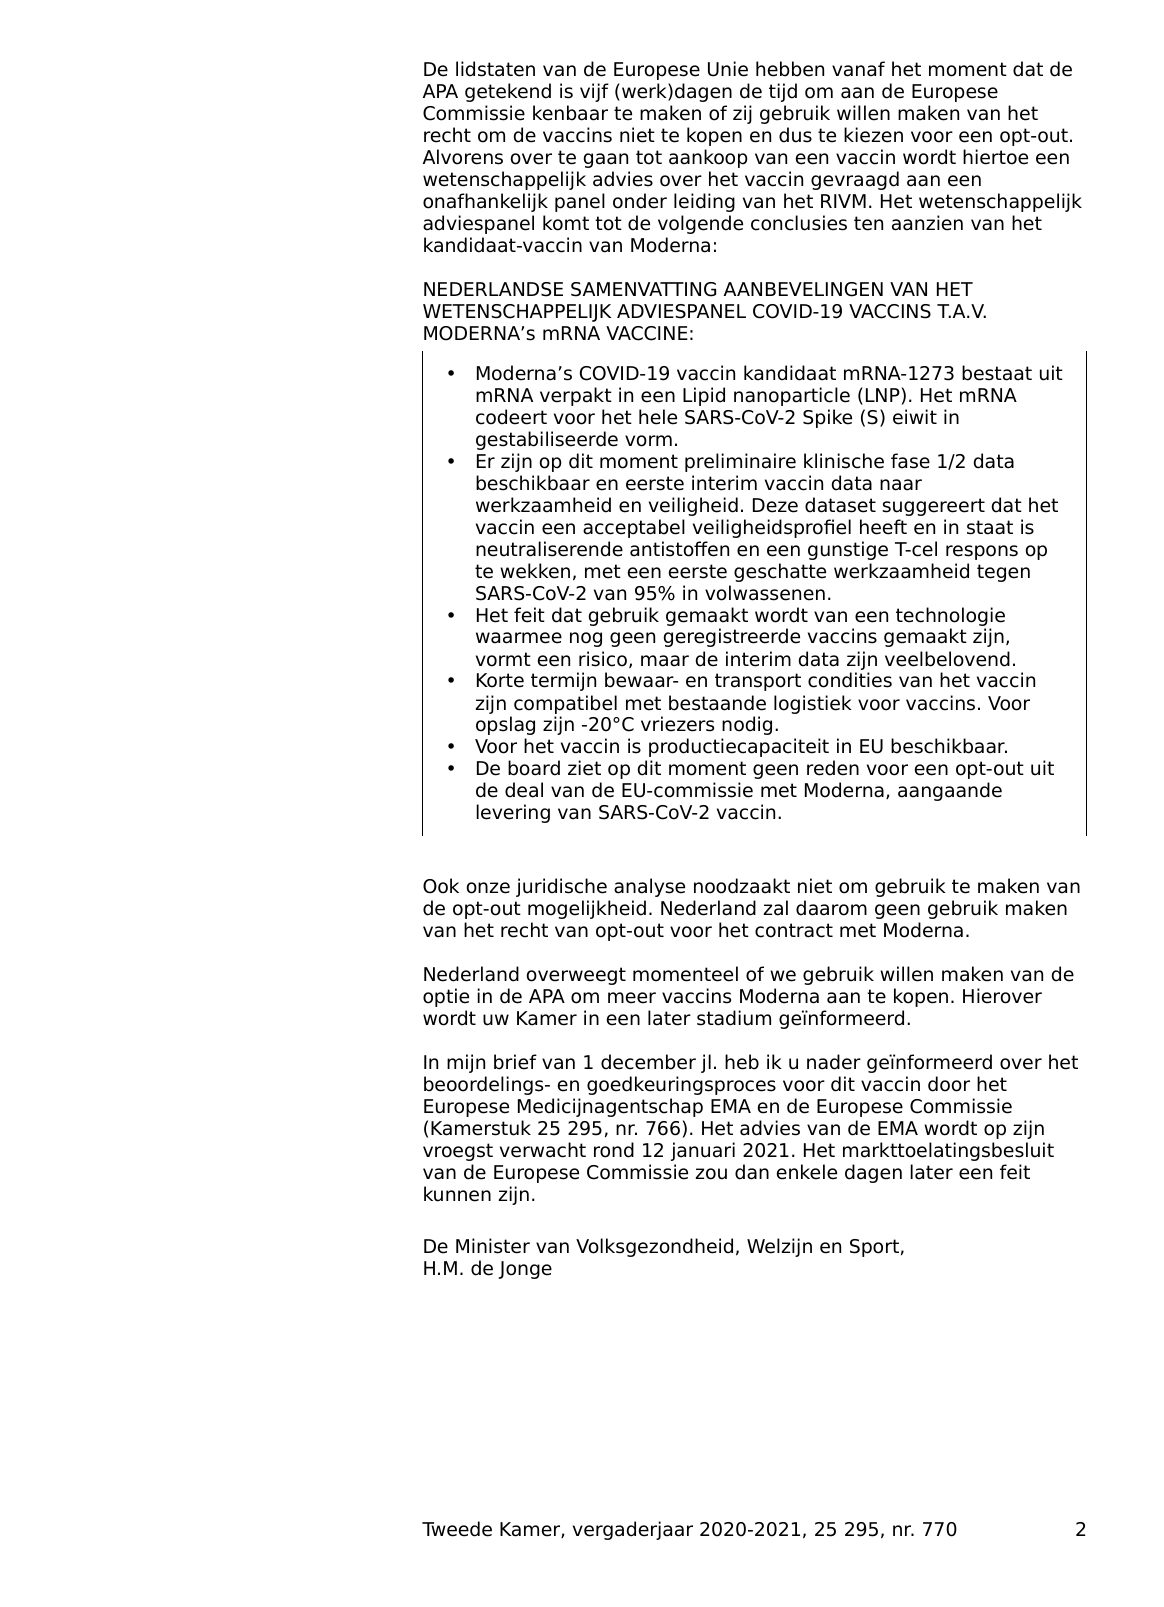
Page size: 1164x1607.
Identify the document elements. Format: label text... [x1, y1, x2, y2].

table_header • Moderna’s COVID-19 vaccin kandidaat mRNA-1273 bestaat uit mRNA verpakt in een Lipid nanoparticle (LNP). Het mRNA codeert voor het hele SARS-CoV-2 Spike (S) eiwit in gestabiliseerde vorm. • Er zijn op dit moment preliminaire klinische fase 1/2 data beschikbaar en eerste interim vaccin data naar werkzaamheid en veiligheid. Deze dataset suggereert dat het vaccin een acceptabel veiligheidsprofiel heeft en in staat is neutraliserende antistoffen en een gunstige T-cel respons op te wekken, met een eerste geschatte werkzaamheid tegen SARS-CoV-2 van 95% in volwassenen. • Het feit dat gebruik gemaakt wordt van een technologie waarmee nog geen geregistreerde vaccins gemaakt zijn, vormt een risico, maar de interim data zijn veelbelovend. • Korte termijn bewaar- en transport condities van het vaccin zijn compatibel met bestaande logistiek voor vaccins. Voor opslag zijn -20°C vriezers nodig. • Voor het vaccin is productiecapaciteit in EU beschikbaar. • De board ziet op dit moment geen reden voor een opt-out uit de deal van de EU-commissie met Moderna, aangaande levering van SARS-CoV-2 vaccin. [423, 351, 1086, 836]
text Nederland overweegt momenteel of we gebruik willen maken van de optie in de APA om meer vaccins Moderna aan te kopen. Hierover wordt uw Kamer in een later stadium geïnformeerd. [422, 964, 1087, 1030]
text NEDERLANDSE SAMENVATTING AANBEVELINGEN VAN HET WETENSCHAPPELIJK ADVIESPANEL COVID-19 VACCINS T.A.V. MODERNA’s mRNA VACCINE: [422, 279, 1087, 345]
text In mijn brief van 1 december jl. heb ik u nader geïnformeerd over het beoordelings- en goedkeuringsproces voor dit vaccin door het Europese Medicijnagentschap EMA en de Europese Commissie (Kamerstuk 25 295, nr. 766). Het advies van de EMA wordt op zijn vroegst verwacht rond 12 januari 2021. Het markttoelatingsbesluit van de Europese Commissie zou dan enkele dagen later een feit kunnen zijn. [422, 1052, 1087, 1206]
text De Minister van Volksgezondheid, Welzijn en Sport, H.M. de Jonge [422, 1236, 1087, 1280]
text Ook onze juridische analyse noodzaakt niet om gebruik te maken van de opt-out mogelijkheid. Nederland zal daarom geen gebruik maken van het recht van opt-out voor het contract met Moderna. [422, 876, 1087, 942]
text De lidstaten van de Europese Unie hebben vanaf het moment dat de APA getekend is vijf (werk)dagen de tijd om aan de Europese Commissie kenbaar te maken of zij gebruik willen maken van het recht om de vaccins niet te kopen en dus te kiezen voor een opt-out. Alvorens over te gaan tot aankoop van een vaccin wordt hiertoe een wetenschappelijk advies over het vaccin gevraagd aan een onafhankelijk panel onder leiding van het RIVM. Het wetenschappelijk adviespanel komt tot de volgende conclusies ten aanzien van het kandidaat-vaccin van Moderna: [422, 59, 1087, 257]
